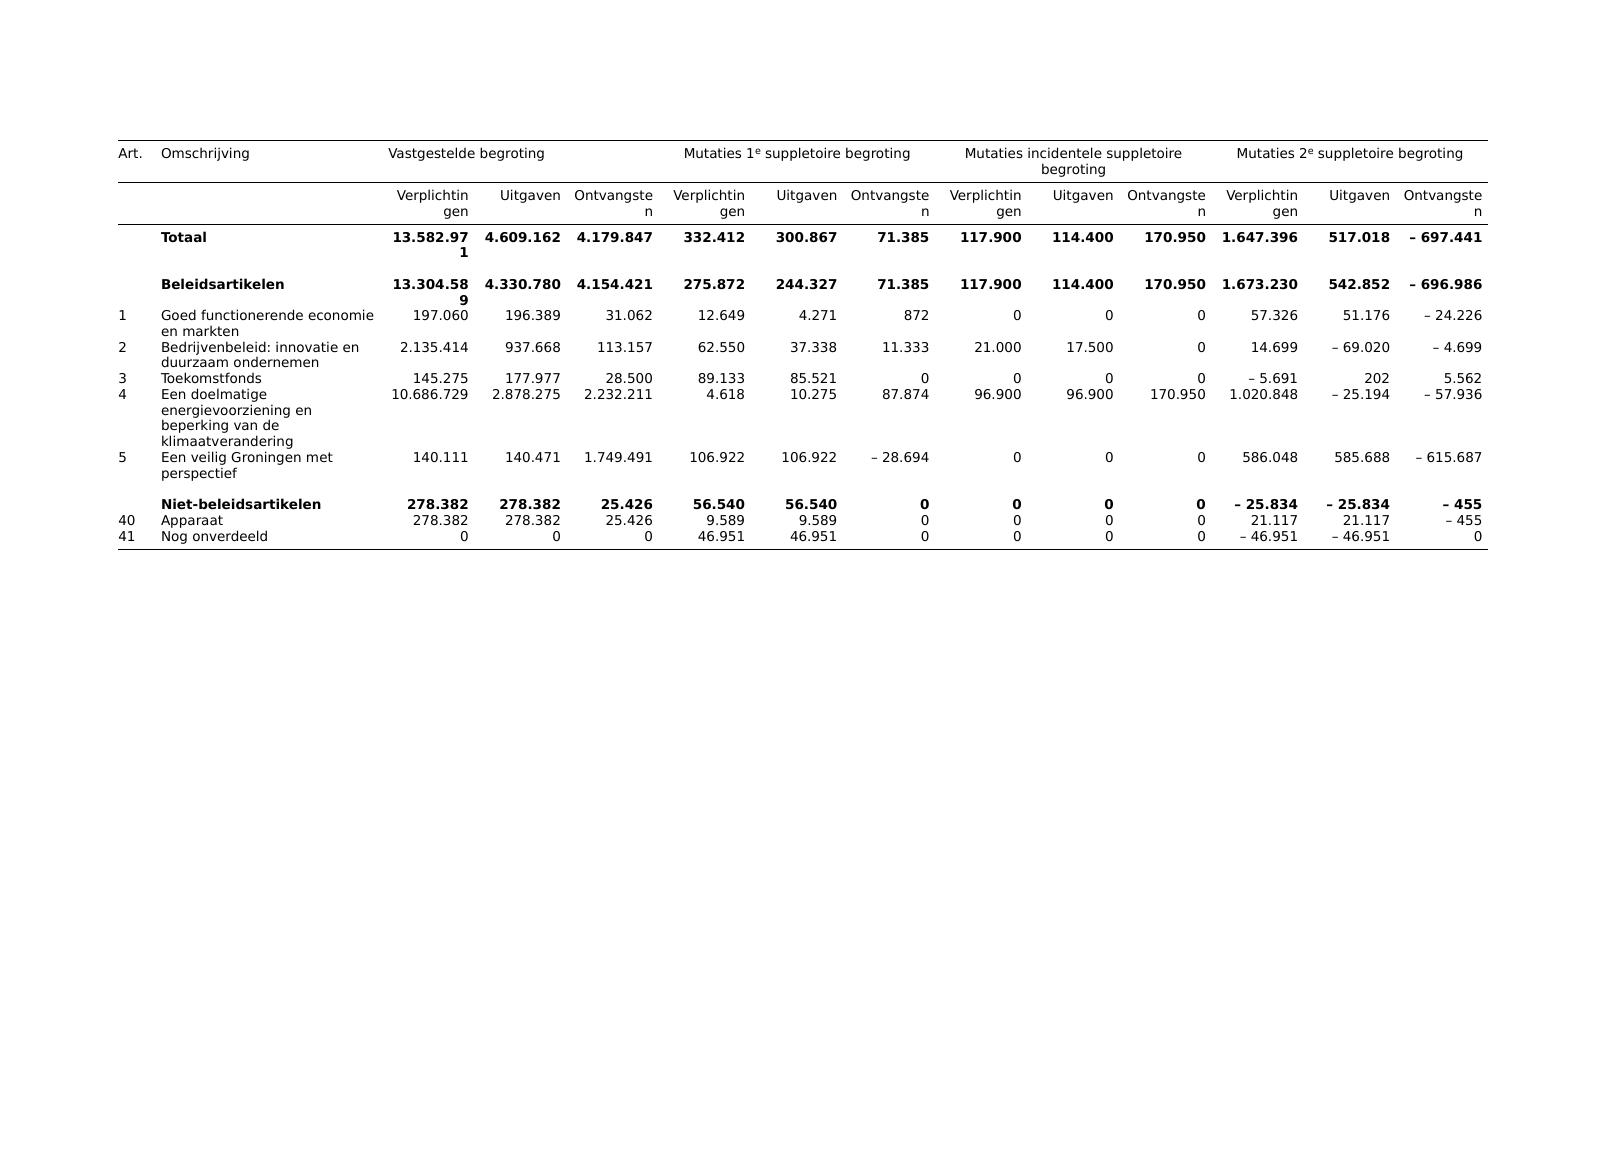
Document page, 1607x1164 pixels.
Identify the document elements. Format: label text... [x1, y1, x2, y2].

table_cell 40 [118, 513, 155, 528]
table_cell [567, 481, 659, 497]
table_cell 46.951 [751, 528, 843, 549]
table_cell 0 [1119, 340, 1212, 371]
table_cell 4.618 [659, 387, 751, 450]
table_cell Ontvangsten [1119, 183, 1212, 224]
table_cell [1396, 261, 1488, 277]
table_cell 0 [935, 528, 1027, 549]
table_cell 13.582.971 [382, 225, 474, 261]
table_cell 0 [1027, 308, 1119, 339]
table_cell 197.060 [382, 308, 474, 339]
table_header Art. [118, 141, 155, 182]
table_cell 17.500 [1027, 340, 1119, 371]
table_cell 62.550 [659, 340, 751, 371]
table_cell 12.649 [659, 308, 751, 339]
table_cell 89.133 [659, 371, 751, 387]
table_cell 278.382 [474, 497, 567, 513]
table_cell [659, 261, 751, 277]
table_cell 140.111 [382, 450, 474, 481]
table_cell 9.589 [659, 513, 751, 528]
table_cell 21.117 [1212, 513, 1304, 528]
table_cell 87.874 [843, 387, 935, 450]
table_cell 2.232.211 [567, 387, 659, 450]
table_cell 517.018 [1304, 225, 1396, 261]
table_cell 4 [118, 387, 155, 450]
table_cell – 696.986 [1396, 277, 1488, 308]
table_cell – 5.691 [1212, 371, 1304, 387]
table_cell 1.020.848 [1212, 387, 1304, 450]
table_header Mutaties incidentele suppletoire begroting [935, 141, 1212, 182]
table_cell [155, 481, 382, 497]
table_cell 51.176 [1304, 308, 1396, 339]
table_cell 0 [1119, 528, 1212, 549]
table_cell 9.589 [751, 513, 843, 528]
table_cell [118, 261, 155, 277]
table_cell – 4.699 [1396, 340, 1488, 371]
table_cell 542.852 [1304, 277, 1396, 308]
table_cell 41 [118, 528, 155, 549]
table_cell [474, 261, 567, 277]
table_cell 2.878.275 [474, 387, 567, 450]
table_cell – 46.951 [1212, 528, 1304, 549]
table_cell 170.950 [1119, 277, 1212, 308]
table_cell Totaal [155, 225, 382, 261]
table_cell – 25.834 [1304, 497, 1396, 513]
table_cell 585.688 [1304, 450, 1396, 481]
table_cell Bedrijvenbeleid: innovatie en duurzaam ondernemen [155, 340, 382, 371]
table_cell 0 [382, 528, 474, 549]
table_cell 0 [935, 308, 1027, 339]
table_cell 21.117 [1304, 513, 1396, 528]
table_cell Toekomstfonds [155, 371, 382, 387]
table_cell 202 [1304, 371, 1396, 387]
table_cell 4.154.421 [567, 277, 659, 308]
table_cell 1.749.491 [567, 450, 659, 481]
table_cell 170.950 [1119, 225, 1212, 261]
table_cell Niet-beleidsartikelen [155, 497, 382, 513]
table_header Omschrijving [155, 141, 382, 182]
table_cell [1119, 261, 1212, 277]
table_cell 275.872 [659, 277, 751, 308]
table_cell 56.540 [659, 497, 751, 513]
table_cell 85.521 [751, 371, 843, 387]
table_cell [1212, 481, 1304, 497]
table_cell [382, 261, 474, 277]
table_cell – 697.441 [1396, 225, 1488, 261]
table_cell 0 [567, 528, 659, 549]
table_cell 0 [843, 513, 935, 528]
table_cell 106.922 [751, 450, 843, 481]
table_cell [1027, 481, 1119, 497]
table_cell 0 [935, 497, 1027, 513]
table_cell Apparaat [155, 513, 382, 528]
table_cell 11.333 [843, 340, 935, 371]
table_cell [118, 225, 155, 261]
table_cell 196.389 [474, 308, 567, 339]
table_cell [474, 481, 567, 497]
table_cell [118, 183, 155, 224]
table_cell Goed functionerende economie en markten [155, 308, 382, 339]
table_cell 1.647.396 [1212, 225, 1304, 261]
table_cell 0 [843, 528, 935, 549]
table_cell Een doelmatige energievoorziening en beperking van de klimaatverandering [155, 387, 382, 450]
table_cell 117.900 [935, 277, 1027, 308]
table_cell 4.609.162 [474, 225, 567, 261]
table_cell 37.338 [751, 340, 843, 371]
table_cell [118, 497, 155, 513]
table_cell 10.275 [751, 387, 843, 450]
table_cell Verplichtingen [1212, 183, 1304, 224]
table_cell 14.699 [1212, 340, 1304, 371]
table_cell 25.426 [567, 497, 659, 513]
table_cell Beleidsartikelen [155, 277, 382, 308]
table_cell 170.950 [1119, 387, 1212, 450]
table_cell 114.400 [1027, 277, 1119, 308]
table_cell – 615.687 [1396, 450, 1488, 481]
table_cell – 25.194 [1304, 387, 1396, 450]
table_cell – 455 [1396, 513, 1488, 528]
table_cell Verplichtingen [382, 183, 474, 224]
table_cell [659, 481, 751, 497]
table_cell 0 [935, 450, 1027, 481]
table_cell 0 [1027, 497, 1119, 513]
table_cell 31.062 [567, 308, 659, 339]
table_cell 25.426 [567, 513, 659, 528]
table_cell [118, 481, 155, 497]
table_cell Nog onverdeeld [155, 528, 382, 549]
table_cell 0 [1119, 497, 1212, 513]
table_cell [843, 481, 935, 497]
table_cell 0 [1027, 450, 1119, 481]
table_cell 10.686.729 [382, 387, 474, 450]
table_cell 5 [118, 450, 155, 481]
table_cell 106.922 [659, 450, 751, 481]
table_cell – 24.226 [1396, 308, 1488, 339]
table_cell – 455 [1396, 497, 1488, 513]
table_cell 586.048 [1212, 450, 1304, 481]
table_cell Uitgaven [1304, 183, 1396, 224]
table_cell 71.385 [843, 225, 935, 261]
table_header Mutaties 1e suppletoire begroting [659, 141, 935, 182]
table_cell [567, 261, 659, 277]
table_cell Uitgaven [474, 183, 567, 224]
table_cell 96.900 [1027, 387, 1119, 450]
table_cell 4.271 [751, 308, 843, 339]
table_cell – 28.694 [843, 450, 935, 481]
table_cell 2.135.414 [382, 340, 474, 371]
table_cell 1.673.230 [1212, 277, 1304, 308]
table_cell – 25.834 [1212, 497, 1304, 513]
table_cell 13.304.589 [382, 277, 474, 308]
table_cell 0 [935, 513, 1027, 528]
table_cell 0 [1119, 450, 1212, 481]
table_cell 0 [1119, 513, 1212, 528]
table_cell 332.412 [659, 225, 751, 261]
table_cell 278.382 [474, 513, 567, 528]
table_cell 4.330.780 [474, 277, 567, 308]
table_cell 0 [843, 371, 935, 387]
table_cell Verplichtingen [659, 183, 751, 224]
table_cell 278.382 [382, 497, 474, 513]
table_cell 28.500 [567, 371, 659, 387]
table_cell [382, 481, 474, 497]
table_cell [843, 261, 935, 277]
table_cell Ontvangsten [1396, 183, 1488, 224]
table_cell 145.275 [382, 371, 474, 387]
table_cell 0 [935, 371, 1027, 387]
table_cell 96.900 [935, 387, 1027, 450]
table_cell 117.900 [935, 225, 1027, 261]
table_cell [1212, 261, 1304, 277]
table_cell [935, 261, 1027, 277]
table_cell 0 [1027, 528, 1119, 549]
table_cell 0 [1027, 371, 1119, 387]
table_cell 0 [1119, 371, 1212, 387]
table_cell [935, 481, 1027, 497]
table_cell Ontvangsten [567, 183, 659, 224]
table_cell 937.668 [474, 340, 567, 371]
table_cell 1 [118, 308, 155, 339]
table_cell 872 [843, 308, 935, 339]
table_cell [1396, 481, 1488, 497]
table_cell 5.562 [1396, 371, 1488, 387]
table_cell 113.157 [567, 340, 659, 371]
table_cell 0 [474, 528, 567, 549]
table_cell – 57.936 [1396, 387, 1488, 450]
table_cell 71.385 [843, 277, 935, 308]
table_cell – 46.951 [1304, 528, 1396, 549]
table_cell 21.000 [935, 340, 1027, 371]
table_cell 0 [1119, 308, 1212, 339]
table_cell Verplichtingen [935, 183, 1027, 224]
table_cell 56.540 [751, 497, 843, 513]
table_cell [1304, 481, 1396, 497]
table_cell Uitgaven [751, 183, 843, 224]
table_cell 140.471 [474, 450, 567, 481]
table_cell Een veilig Groningen met perspectief [155, 450, 382, 481]
table_cell [751, 481, 843, 497]
table_cell 0 [843, 497, 935, 513]
table_cell 300.867 [751, 225, 843, 261]
table_cell Uitgaven [1027, 183, 1119, 224]
table_header Vastgestelde begroting [382, 141, 659, 182]
table_cell 177.977 [474, 371, 567, 387]
table_cell [155, 261, 382, 277]
table_cell 0 [1027, 513, 1119, 528]
table_cell [751, 261, 843, 277]
table_cell 46.951 [659, 528, 751, 549]
table_cell [1304, 261, 1396, 277]
table_cell 278.382 [382, 513, 474, 528]
table_cell 57.326 [1212, 308, 1304, 339]
table_cell [155, 183, 382, 224]
table_cell 3 [118, 371, 155, 387]
table_cell Ontvangsten [843, 183, 935, 224]
table_cell 244.327 [751, 277, 843, 308]
table_cell 4.179.847 [567, 225, 659, 261]
table_cell [1119, 481, 1212, 497]
table_cell – 69.020 [1304, 340, 1396, 371]
table_cell [1027, 261, 1119, 277]
table_cell 2 [118, 340, 155, 371]
table_cell 0 [1396, 528, 1488, 549]
table_cell 114.400 [1027, 225, 1119, 261]
table_cell [118, 277, 155, 308]
table_header Mutaties 2e suppletoire begroting [1212, 141, 1488, 182]
